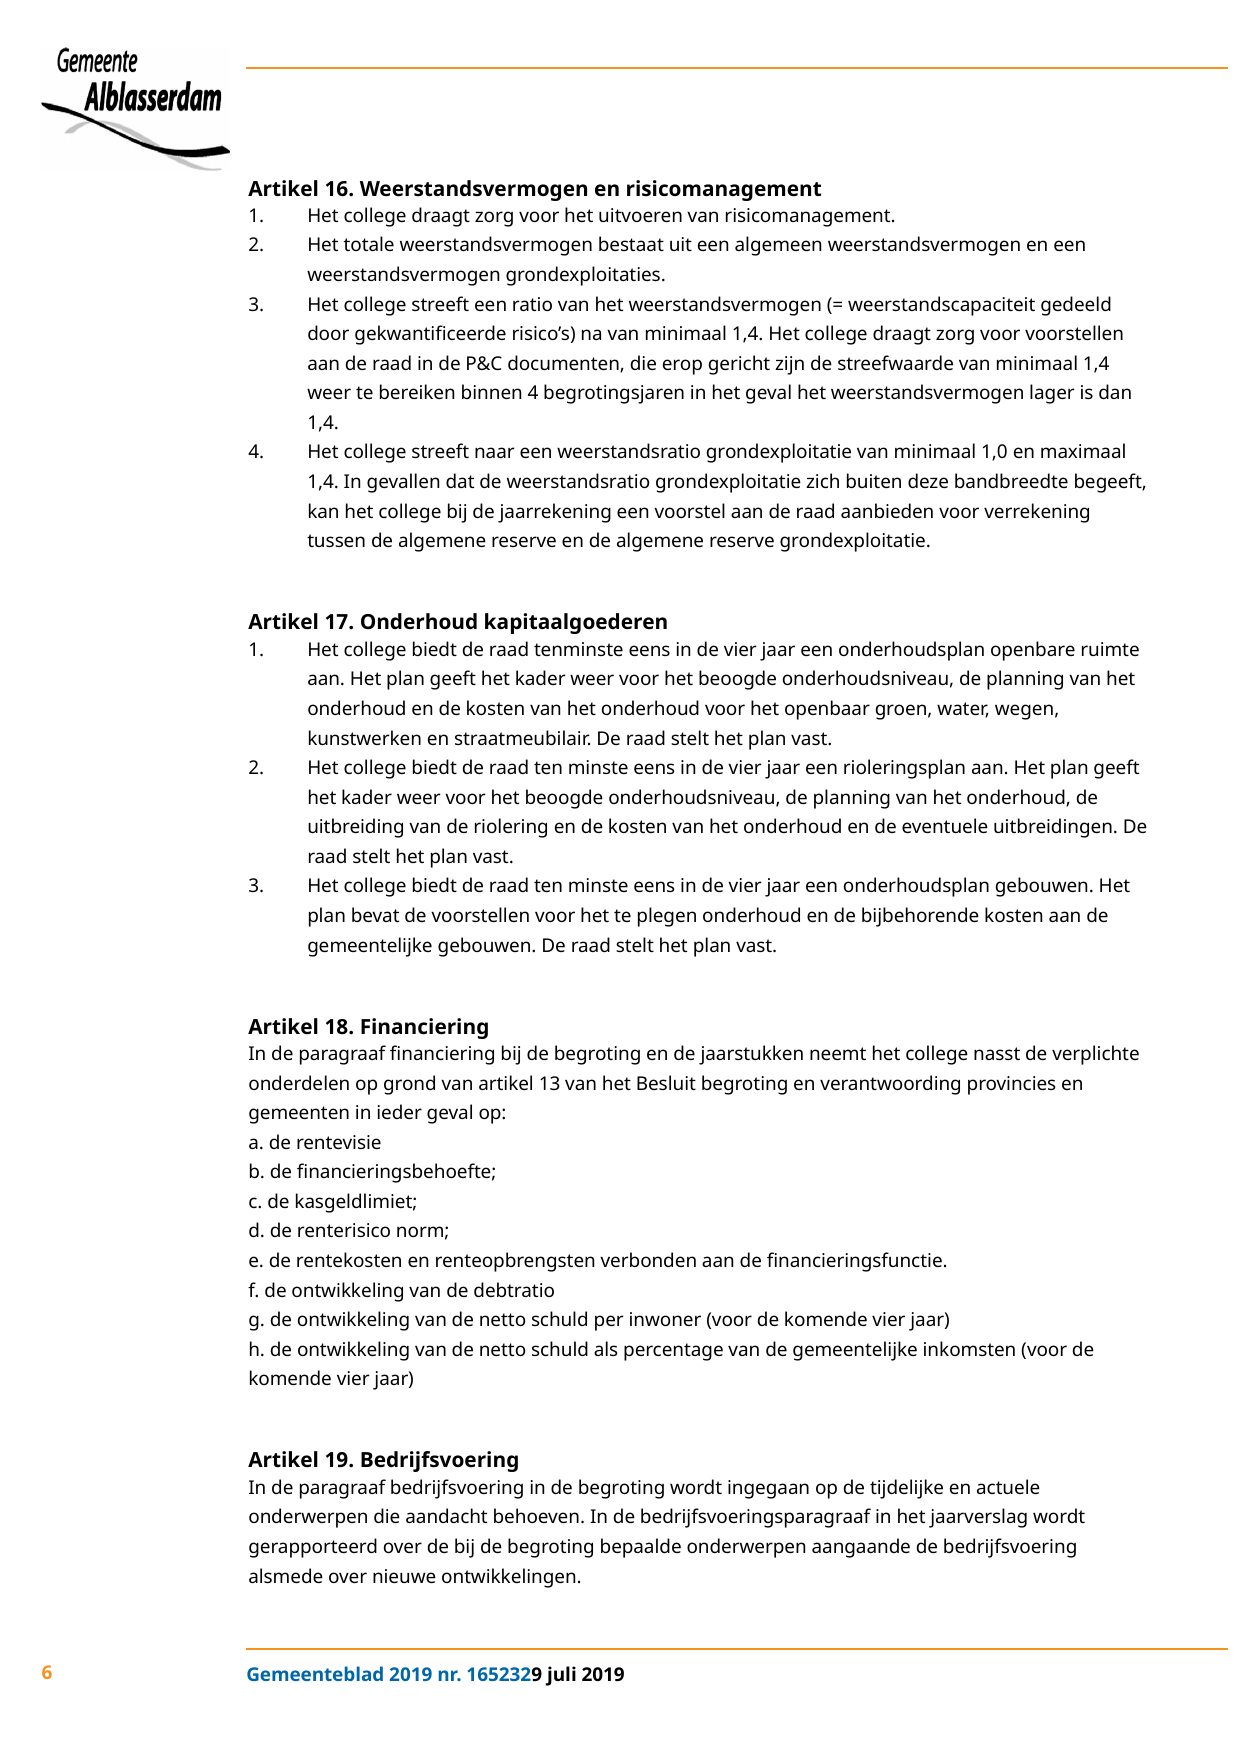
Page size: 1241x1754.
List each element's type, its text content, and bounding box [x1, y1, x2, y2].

text b. de financieringsbehoefte; [248, 1158, 1152, 1184]
list Het totale weerstandsvermogen bestaat uit een algemeen weerstandsvermogen en een weerstandsvermogen grondexploitaties. [248, 232, 1152, 287]
text Artikel 16. Weerstandsvermogen en risicomanagement [248, 174, 1152, 202]
text e. de rentekosten en renteopbrengsten verbonden aan de financieringsfunctie. [248, 1247, 1152, 1273]
text Artikel 17. Onderhoud kapitaalgoederen [248, 607, 1152, 636]
text h. de ontwikkeling van de netto schuld als percentage van de gemeentelijke inkomsten (voor de komende vier jaar) [248, 1336, 1152, 1391]
text Artikel 18. Financiering [248, 1012, 1152, 1040]
list Het college biedt de raad ten minste eens in de vier jaar een rioleringsplan aan. Het plan geeft het kader weer voor het beoogde onderhoudsniveau, de planning van het onderhoud, de uitbreiding van de riolering en de kosten van het onderhoud en de eventuele uitbreidingen. De raad stelt het plan vast. [248, 754, 1152, 869]
text c. de kasgeldlimiet; [248, 1188, 1152, 1214]
text a. de rentevisie [248, 1129, 1152, 1155]
list Het college draagt zorg voor het uitvoeren van risicomanagement. [248, 202, 1152, 228]
text f. de ontwikkeling van de debtratio [248, 1277, 1152, 1303]
list Het college streeft een ratio van het weerstandsvermogen (= weerstandscapaciteit gedeeld door gekwantificeerde risico’s) na van minimaal 1,4. Het college draagt zorg voor voorstellen aan de raad in de P&C documenten, die erop gericht zijn de streefwaarde van minimaal 1,4 weer te bereiken binnen 4 begrotingsjaren in het geval het weerstandsvermogen lager is dan 1,4. [248, 291, 1152, 435]
text d. de renterisico norm; [248, 1218, 1152, 1243]
list Het college biedt de raad ten minste eens in de vier jaar een onderhoudsplan gebouwen. Het plan bevat de voorstellen voor het te plegen onderhoud en de bijbehorende kosten aan de gemeentelijke gebouwen. De raad stelt het plan vast. [248, 873, 1152, 957]
list Het college streeft naar een weerstandsratio grondexploitatie van minimaal 1,0 en maximaal 1,4. In gevallen dat de weerstandsratio grondexploitatie zich buiten deze bandbreedte begeeft, kan het college bij de jaarrekening een voorstel aan de raad aanbieden voor verrekening tussen de algemene reserve en de algemene reserve grondexploitatie. [248, 439, 1152, 553]
text Artikel 19. Bedrijfsvoering [248, 1446, 1152, 1474]
text In de paragraaf financiering bij de begroting en de jaarstukken neemt het college nasst de verplichte onderdelen op grond van artikel 13 van het Besluit begroting en verantwoording provincies en gemeenten in ieder geval op: [248, 1040, 1152, 1125]
text In de paragraaf bedrijfsvoering in de begroting wordt ingegaan op de tijdelijke en actuele onderwerpen die aandacht behoeven. In de bedrijfsvoeringsparagraaf in het jaarverslag wordt gerapporteerd over de bij de begroting bepaalde onderwerpen aangaande de bedrijfsvoering alsmede over nieuwe ontwikkelingen. [248, 1474, 1152, 1588]
list Het college biedt de raad tenminste eens in de vier jaar een onderhoudsplan openbare ruimte aan. Het plan geeft het kader weer voor het beoogde onderhoudsniveau, de planning van het onderhoud en de kosten van het onderhoud voor het openbaar groen, water, wegen, kunstwerken en straatmeubilair. De raad stelt het plan vast. [248, 636, 1152, 750]
text g. de ontwikkeling van de netto schuld per inwoner (voor de komende vier jaar) [248, 1306, 1152, 1332]
picture [41, 47, 231, 172]
